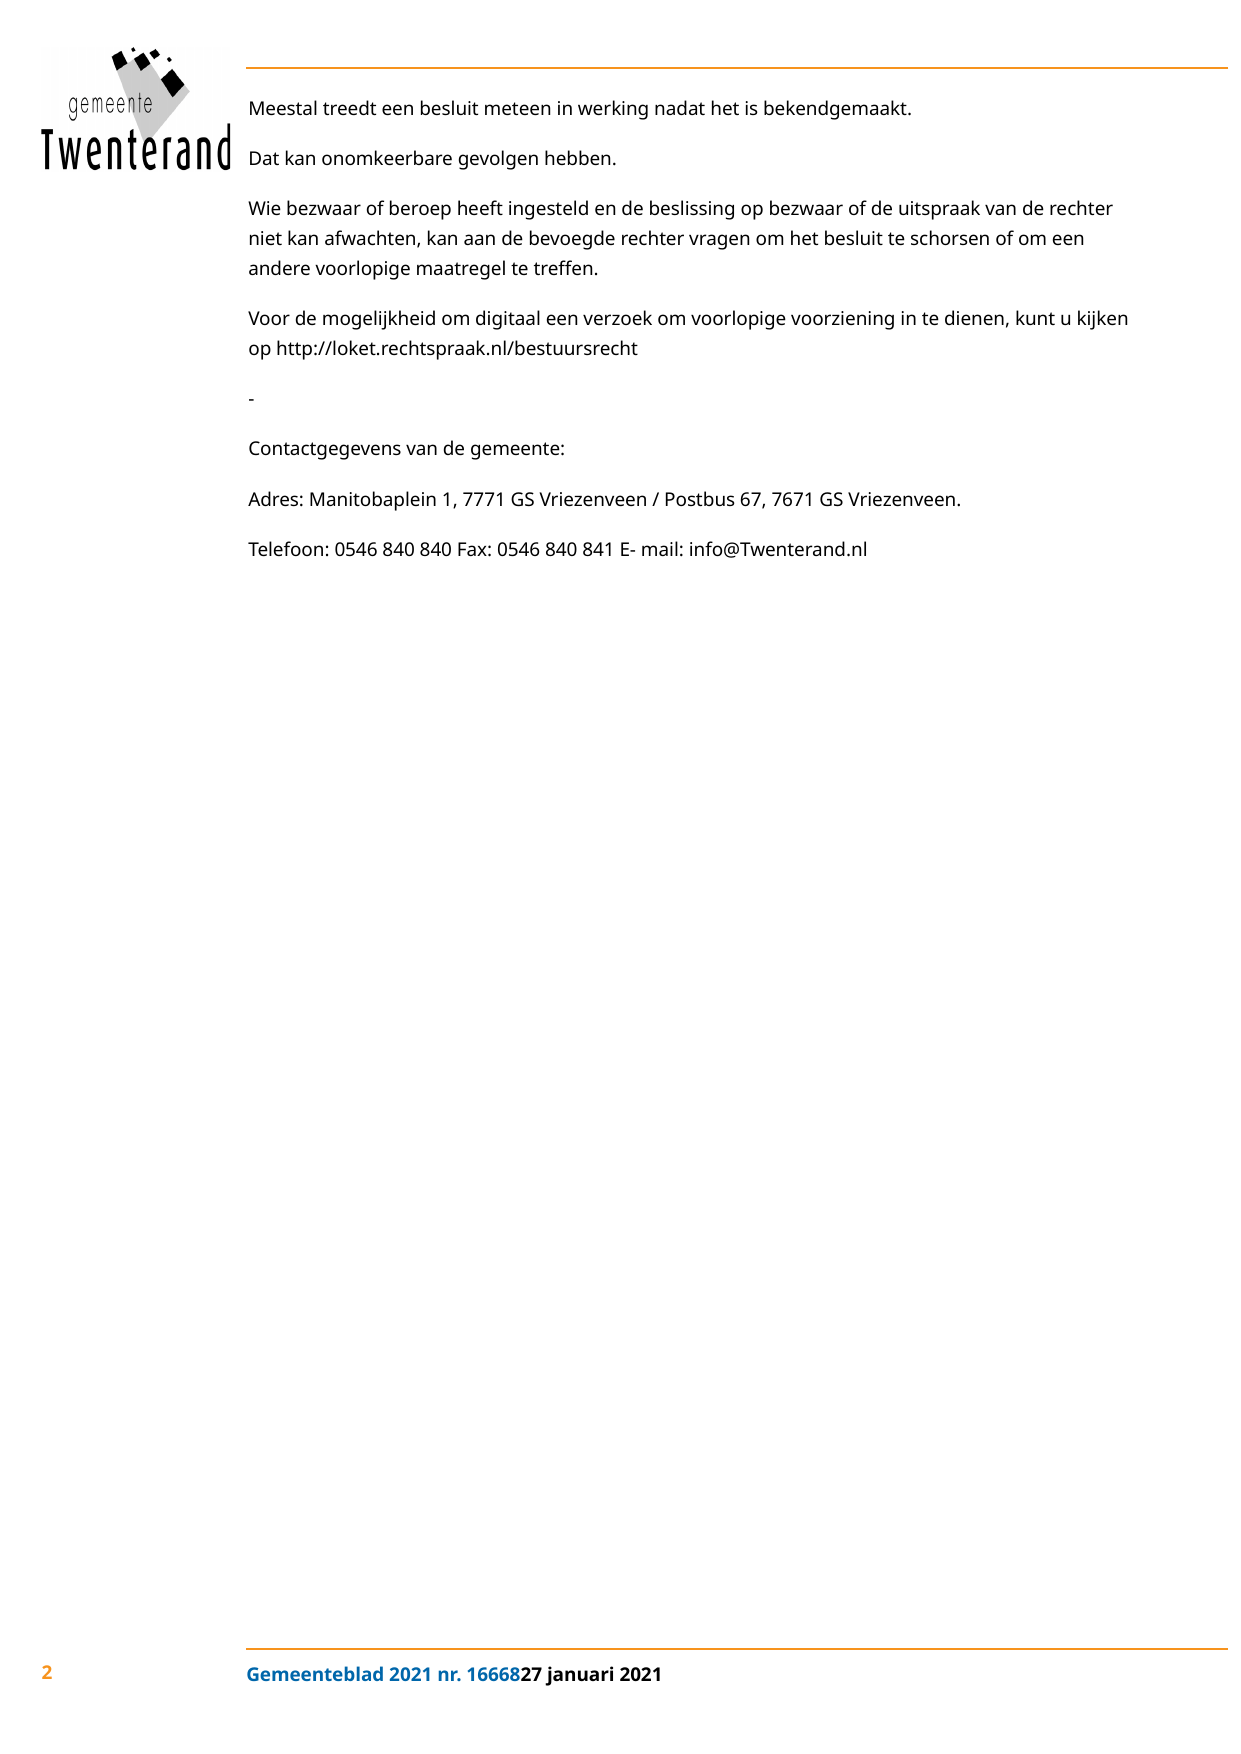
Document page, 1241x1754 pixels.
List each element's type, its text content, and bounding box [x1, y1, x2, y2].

text Voor de mogelijkheid om digitaal een verzoek om voorlopige voorziening in te dienen, kunt u kijken op http://loket.rechtspraak.nl/bestuursrecht [248, 305, 1152, 361]
text Adres: Manitobaplein 1, 7771 GS Vriezenveen / Postbus 67, 7671 GS Vriezenveen. [248, 486, 1152, 512]
text Contactgegevens van de gemeente: [248, 436, 1152, 461]
text - [248, 385, 1152, 411]
text Wie bezwaar of beroep heeft ingesteld en de beslissing op bezwaar of de uitspraak van de rechter niet kan afwachten, kan aan de bevoegde rechter vragen om het besluit te schorsen of om een andere voorlopige maatregel te treffen. [248, 196, 1152, 281]
text Meestal treedt een besluit meteen in werking nadat het is bekendgemaakt. [248, 95, 1152, 121]
text Telefoon: 0546 840 840 Fax: 0546 840 841 E- mail: info@Twenterand.nl [248, 536, 1152, 562]
picture [41, 47, 231, 172]
text Dat kan onomkeerbare gevolgen hebben. [248, 145, 1152, 171]
